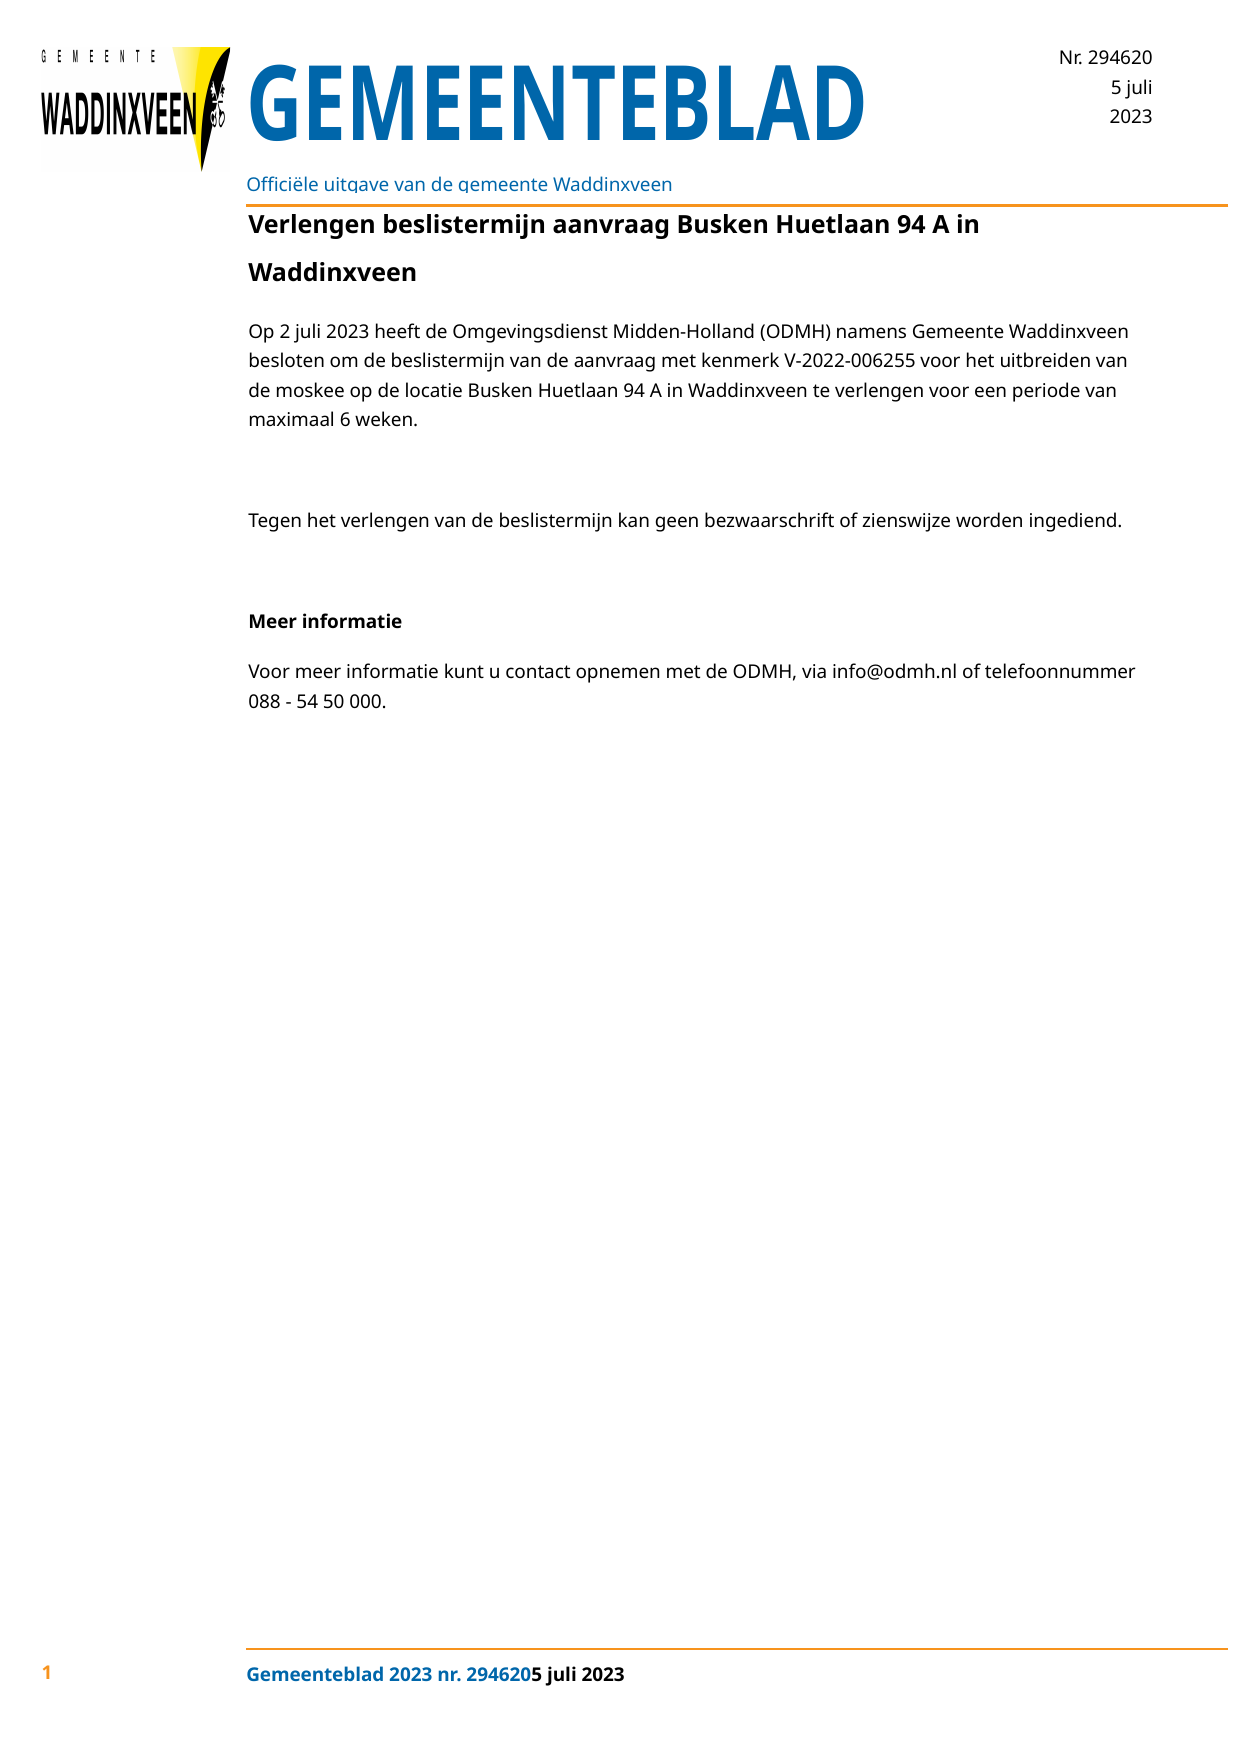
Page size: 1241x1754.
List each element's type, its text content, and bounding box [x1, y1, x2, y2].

text Verlengen beslistermijn aanvraag Busken Huetlaan 94 A in Waddinxveen [248, 207, 1152, 288]
text Meer informatie [248, 608, 1152, 634]
text Op 2 juli 2023 heeft de Omgevingsdienst Midden-Holland (ODMH) namens Gemeente Waddinxveen besloten om de beslistermijn van de aanvraag met kenmerk V-2022-006255 voor het uitbreiden van de moskee op de locatie Busken Huetlaan 94 A in Waddinxveen te verlengen voor een periode van maximaal 6 weken. [248, 318, 1152, 432]
text Voor meer informatie kunt u contact opnemen met de ODMH, via info@odmh.nl of telefoonnummer 088 - 54 50 000. [248, 659, 1152, 714]
picture [41, 47, 231, 172]
text Tegen het verlengen van de beslistermijn kan geen bezwaarschrift of zienswijze worden ingediend. [248, 507, 1152, 533]
